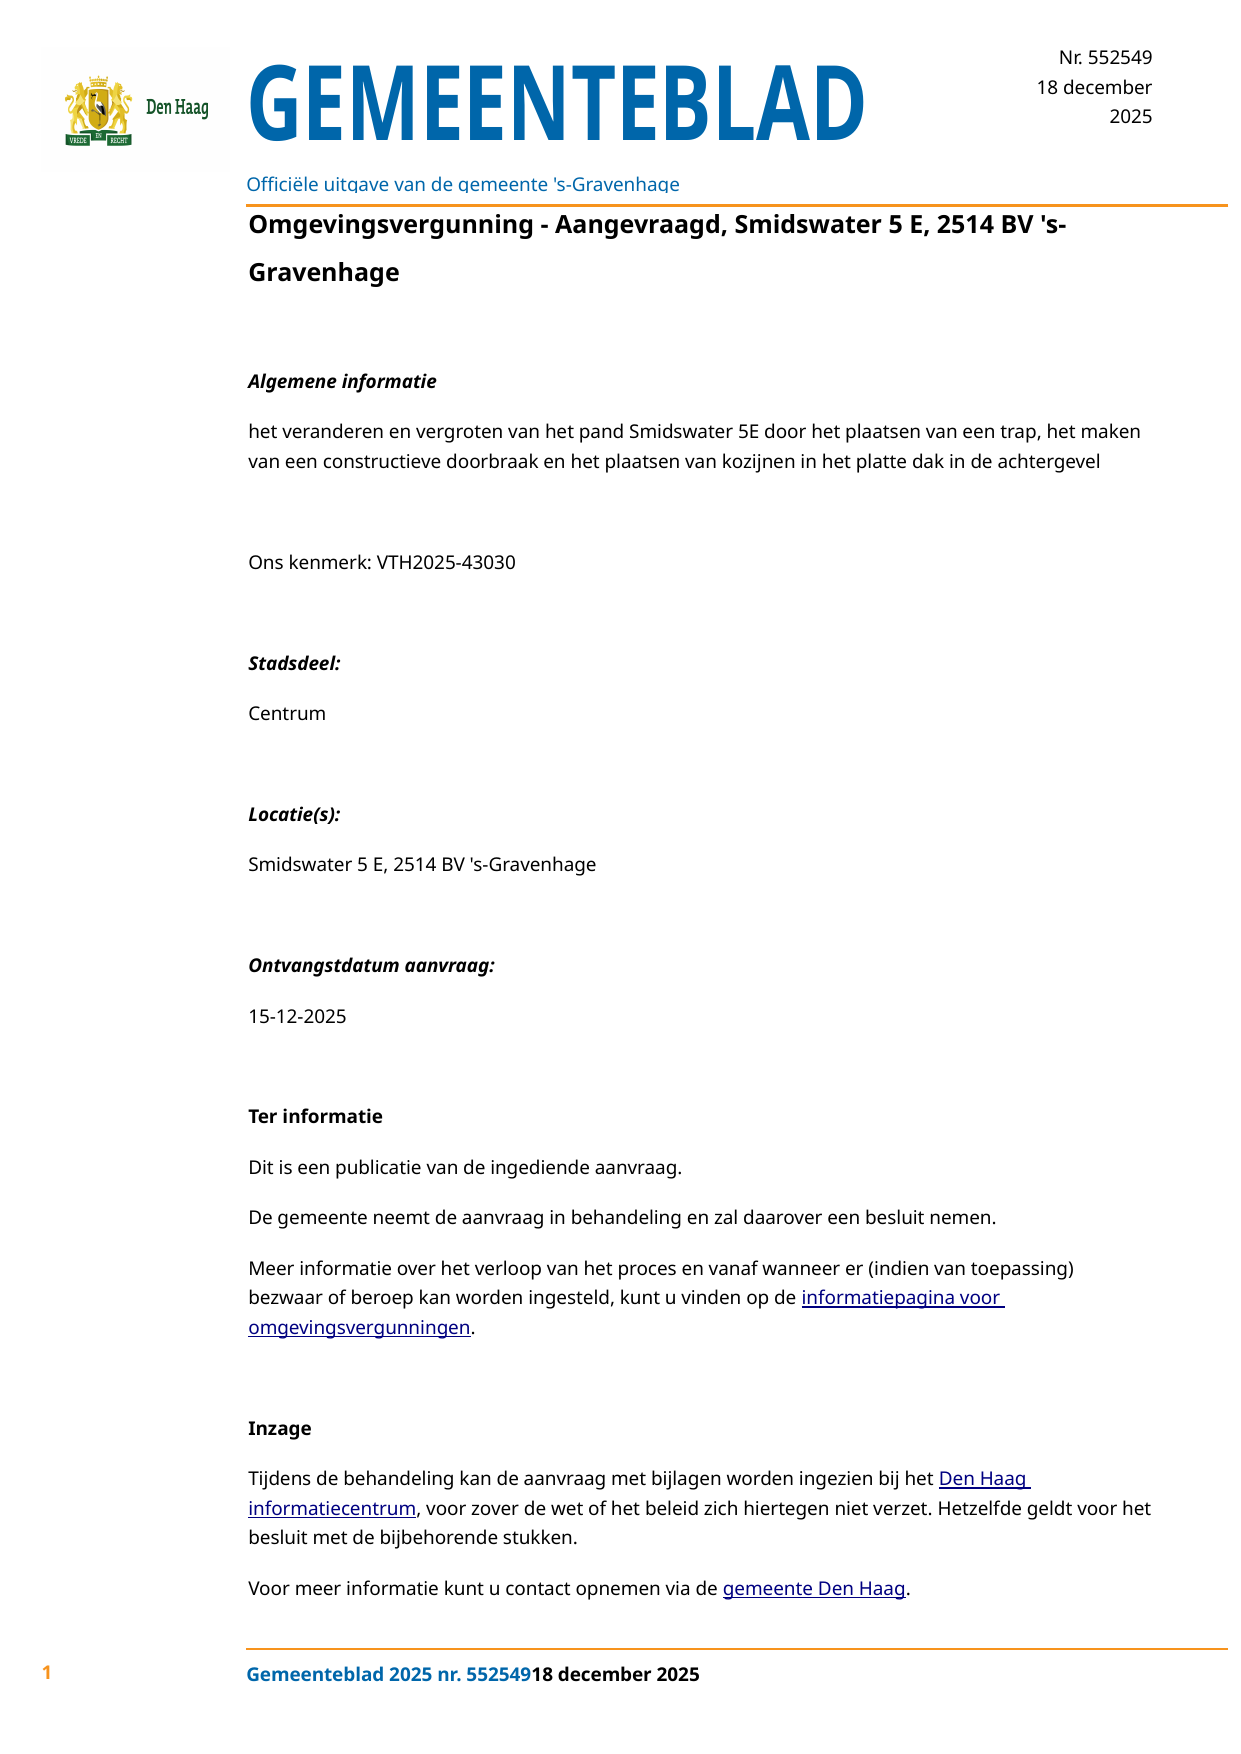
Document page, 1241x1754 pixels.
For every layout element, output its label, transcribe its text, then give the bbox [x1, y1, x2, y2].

text Voor meer informatie kunt u contact opnemen via de gemeente Den Haag. [248, 1575, 1152, 1601]
picture [41, 47, 231, 172]
text Inzage [248, 1415, 1152, 1441]
text Algemene informatie [248, 368, 1152, 394]
text Ons kenmerk: VTH2025-43030 [248, 549, 1152, 575]
text Ontvangstdatum aanvraag: [248, 952, 1152, 978]
text Meer informatie over het verloop van het proces en vanaf wanneer er (indien van toepassing) bezwaar of beroep kan worden ingesteld, kunt u vinden op de informatiepagina voor omgevingsvergunningen. [248, 1255, 1152, 1340]
text De gemeente neemt de aanvraag in behandeling en zal daarover een besluit nemen. [248, 1204, 1152, 1230]
text Omgevingsvergunning - Aangevraagd, Smidswater 5 E, 2514 BV 's-Gravenhage [248, 207, 1152, 288]
text Locatie(s): [248, 801, 1152, 827]
text Centrum [248, 700, 1152, 726]
text het veranderen en vergroten van het pand Smidswater 5E door het plaatsen van een trap, het maken van een constructieve doorbraak en het plaatsen van kozijnen in het platte dak in de achtergevel [248, 419, 1152, 474]
text Ter informatie [248, 1104, 1152, 1129]
text Smidswater 5 E, 2514 BV 's-Gravenhage [248, 852, 1152, 877]
text Tijdens de behandeling kan de aanvraag met bijlagen worden ingezien bij het Den Haag informatiecentrum, voor zover de wet of het beleid zich hiertegen niet verzet. Hetzelfde geldt voor het besluit met de bijbehorende stukken. [248, 1465, 1152, 1550]
text 15-12-2025 [248, 1003, 1152, 1029]
text Stadsdeel: [248, 650, 1152, 676]
text Dit is een publicatie van de ingediende aanvraag. [248, 1154, 1152, 1180]
